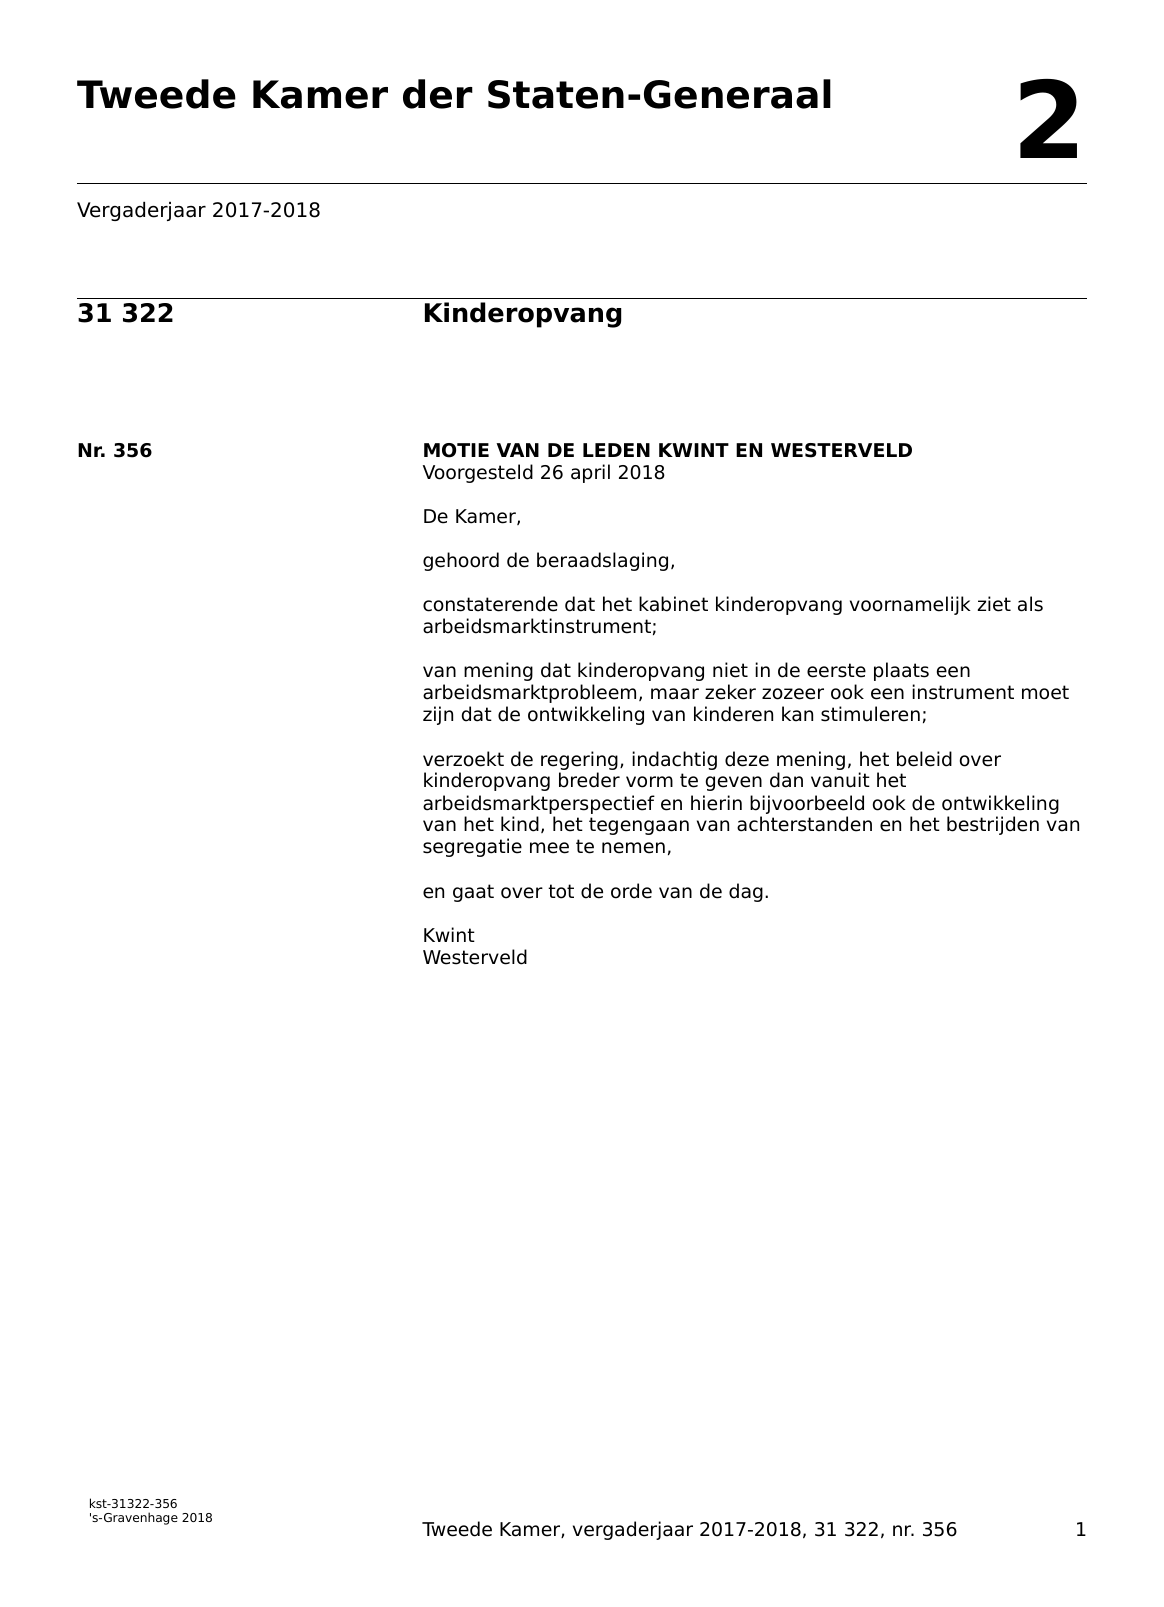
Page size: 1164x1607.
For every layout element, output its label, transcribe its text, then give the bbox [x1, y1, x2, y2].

text Westerveld [422, 947, 1087, 969]
text verzoekt de regering, indachtig deze mening, het beleid over kinderopvang breder vorm te geven dan vanuit het arbeidsmarktperspectief en hierin bijvoorbeeld ook de ontwikkeling van het kind, het tegengaan van achterstanden en het bestrijden van segregatie mee te nemen, [422, 748, 1087, 858]
text 's-Gravenhage 2018 [88, 1511, 323, 1525]
subtitle 31 322 Kinderopvang [77, 299, 1087, 329]
text kst-31322-356 [88, 1497, 323, 1511]
table_header Tweede Kamer der Staten-Generaal [77, 59, 886, 183]
text De Kamer, [422, 506, 1087, 528]
text gehoord de beraadslaging, [422, 550, 1087, 572]
text Kwint [422, 925, 1087, 947]
table_header 2 [886, 59, 1087, 183]
text constaterende dat het kabinet kinderopvang voornamelijk ziet als arbeidsmarktinstrument; [422, 594, 1087, 638]
text van mening dat kinderopvang niet in de eerste plaats een arbeidsmarktprobleem, maar zeker zozeer ook een instrument moet zijn dat de ontwikkeling van kinderen kan stimuleren; [422, 660, 1087, 726]
text Voorgesteld 26 april 2018 [422, 462, 1087, 484]
subtitle Nr. 356 MOTIE VAN DE LEDEN KWINT EN WESTERVELD [77, 440, 1087, 462]
table_cell Vergaderjaar 2017-2018 [77, 184, 1087, 298]
text en gaat over tot de orde van de dag. [422, 881, 1087, 902]
